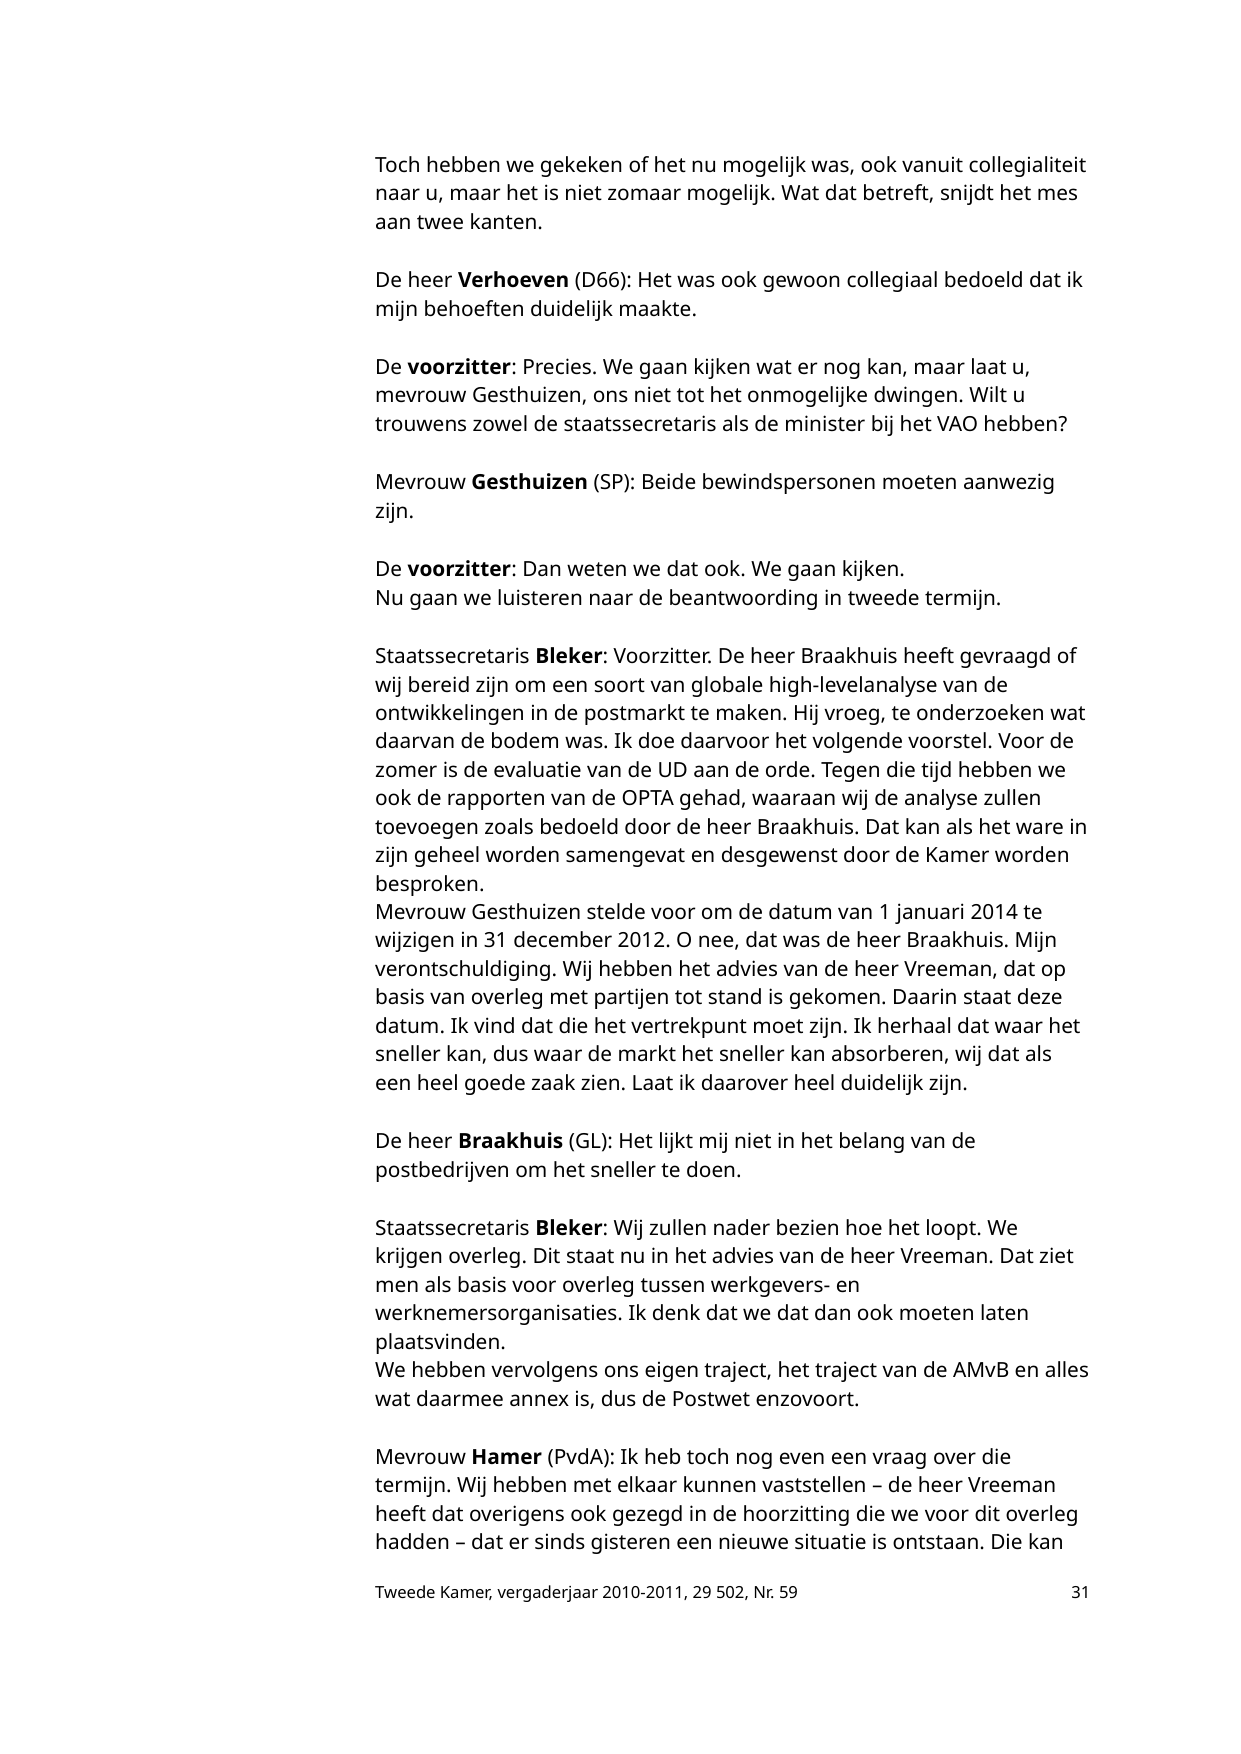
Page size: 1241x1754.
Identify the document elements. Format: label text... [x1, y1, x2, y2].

text Staatssecretaris Bleker: Voorzitter. De heer Braakhuis heeft gevraagd of wij bereid zijn om een soort van globale high-levelanalyse van de ontwikkelingen in de postmarkt te maken. Hij vroeg, te onderzoeken wat daarvan de bodem was. Ik doe daarvoor het volgende voorstel. Voor de zomer is de evaluatie van de UD aan de orde. Tegen die tijd hebben we ook de rapporten van de OPTA gehad, waaraan wij de analyse zullen toevoegen zoals bedoeld door de heer Braakhuis. Dat kan als het ware in zijn geheel worden samengevat en desgewenst door de Kamer worden besproken. [375, 641, 1090, 897]
text De heer Verhoeven (D66): Het was ook gewoon collegiaal bedoeld dat ik mijn behoeften duidelijk maakte. [375, 265, 1090, 322]
text De heer Braakhuis (GL): Het lijkt mij niet in het belang van de postbedrijven om het sneller te doen. [375, 1126, 1090, 1183]
text We hebben vervolgens ons eigen traject, het traject van de AMvB en alles wat daarmee annex is, dus de Postwet enzovoort. [375, 1355, 1090, 1412]
text Mevrouw Gesthuizen stelde voor om de datum van 1 januari 2014 te wijzigen in 31 december 2012. O nee, dat was de heer Braakhuis. Mijn verontschuldiging. Wij hebben het advies van de heer Vreeman, dat op basis van overleg met partijen tot stand is gekomen. Daarin staat deze datum. Ik vind dat die het vertrekpunt moet zijn. Ik herhaal dat waar het sneller kan, dus waar de markt het sneller kan absorberen, wij dat als een heel goede zaak zien. Laat ik daarover heel duidelijk zijn. [375, 897, 1090, 1096]
text Mevrouw Hamer (PvdA): Ik heb toch nog even een vraag over die termijn. Wij hebben met elkaar kunnen vaststellen – de heer Vreeman heeft dat overigens ook gezegd in de hoorzitting die we voor dit overleg hadden – dat er sinds gisteren een nieuwe situatie is ontstaan. Die kan [375, 1442, 1090, 1556]
text Nu gaan we luisteren naar de beantwoording in tweede termijn. [375, 583, 1090, 611]
text Mevrouw Gesthuizen (SP): Beide bewindspersonen moeten aanwezig zijn. [375, 467, 1090, 524]
text Staatssecretaris Bleker: Wij zullen nader bezien hoe het loopt. We krijgen overleg. Dit staat nu in het advies van de heer Vreeman. Dat ziet men als basis voor overleg tussen werkgevers- en werknemersorganisaties. Ik denk dat we dat dan ook moeten laten plaatsvinden. [375, 1213, 1090, 1355]
text Toch hebben we gekeken of het nu mogelijk was, ook vanuit collegialiteit naar u, maar het is niet zomaar mogelijk. Wat dat betreft, snijdt het mes aan twee kanten. [375, 150, 1090, 235]
text De voorzitter: Precies. We gaan kijken wat er nog kan, maar laat u, mevrouw Gesthuizen, ons niet tot het onmogelijke dwingen. Wilt u trouwens zowel de staatssecretaris als de minister bij het VAO hebben? [375, 352, 1090, 437]
text De voorzitter: Dan weten we dat ook. We gaan kijken. [375, 554, 1090, 583]
